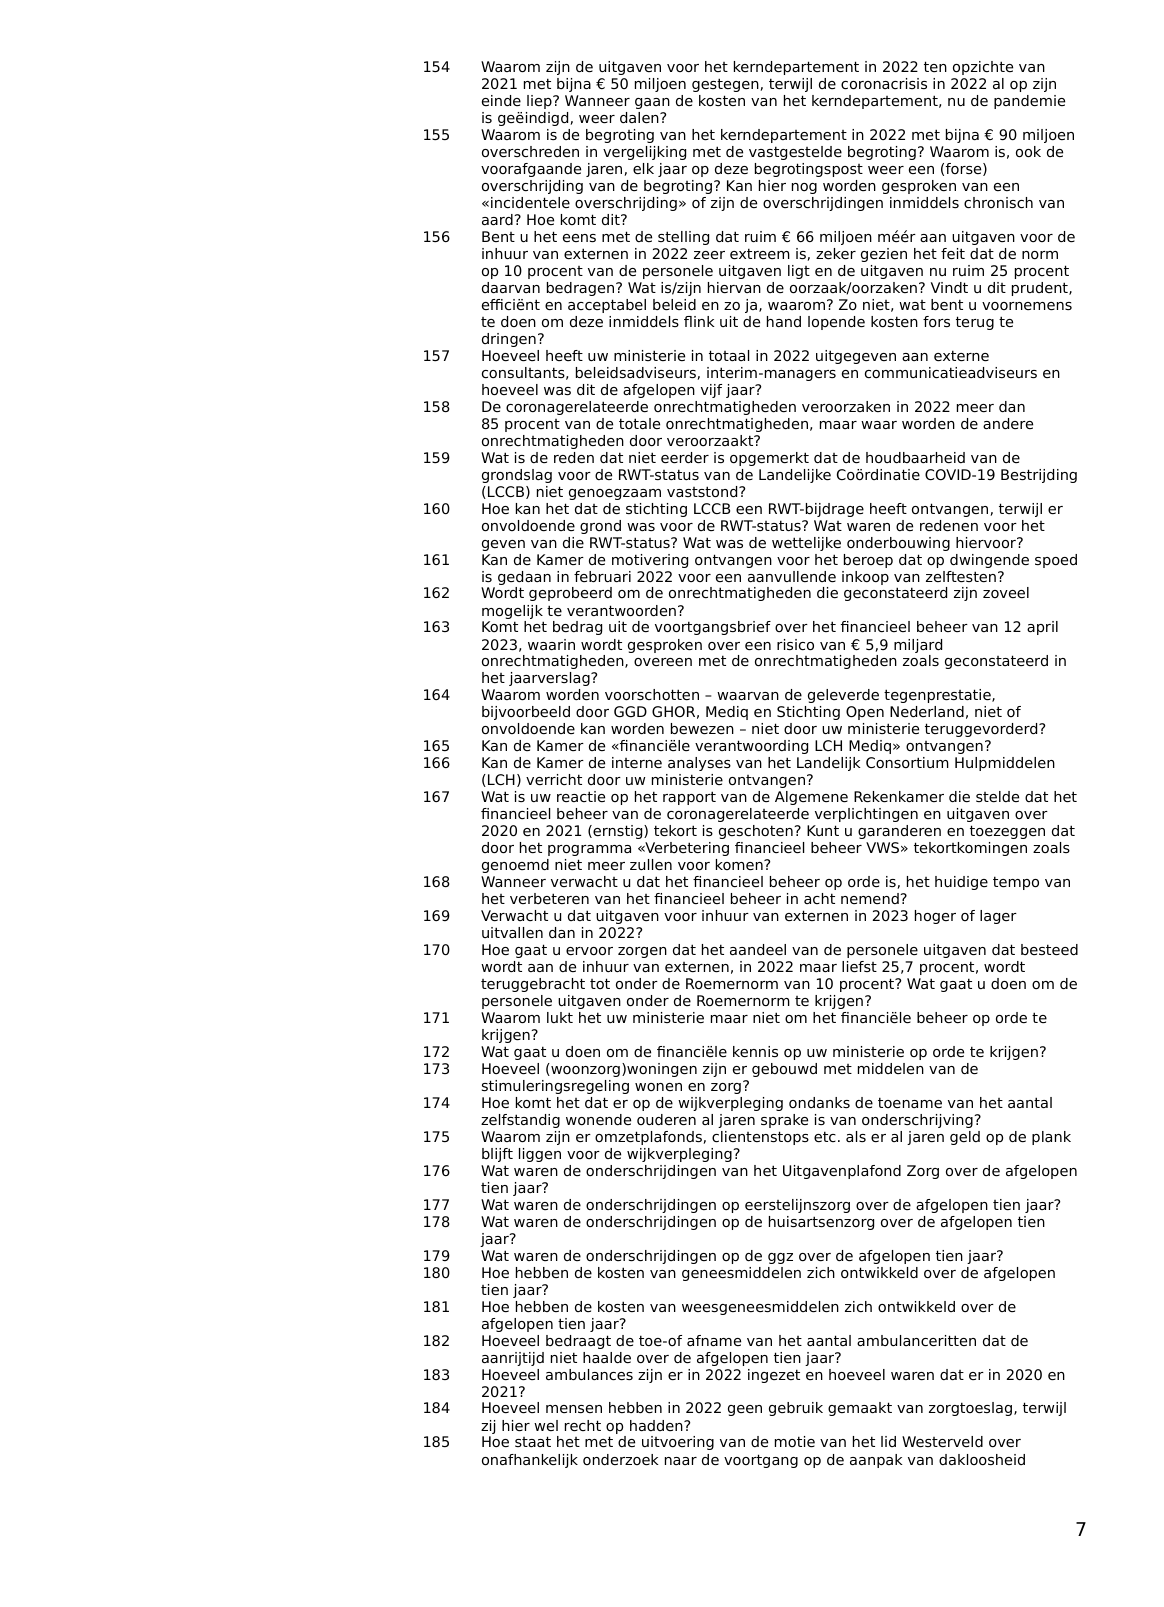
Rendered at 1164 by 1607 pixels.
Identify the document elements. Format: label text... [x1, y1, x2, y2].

table_cell Waarom zijn de uitgaven voor het kerndepartement in 2022 ten opzichte van 2021 met bijna € 50 miljoen gestegen, terwijl de coronacrisis in 2022 al op zijn einde liep? Wanneer gaan de kosten van het kerndepartement, nu de pandemie is geëindigd, weer dalen? [475, 59, 1087, 127]
table_cell Hoe staat het met de uitvoering van de motie van het lid Westerveld over onafhankelijk onderzoek naar de voortgang op de aanpak van dakloosheid [475, 1434, 1087, 1468]
table_cell Wat is de reden dat niet eerder is opgemerkt dat de houdbaarheid van de grondslag voor de RWT-status van de Landelijke Coördinatie COVID-19 Bestrijding (LCCB) niet genoegzaam vaststond? [475, 450, 1087, 501]
table_cell 161 [422, 551, 475, 585]
table_cell Wat gaat u doen om de financiële kennis op uw ministerie op orde te krijgen? [475, 1044, 1087, 1061]
table_cell 170 [422, 942, 475, 1010]
table_cell Verwacht u dat uitgaven voor inhuur van externen in 2023 hoger of lager uitvallen dan in 2022? [475, 908, 1087, 942]
table_cell 159 [422, 450, 475, 501]
table_cell 172 [422, 1044, 475, 1061]
table_cell Wordt geprobeerd om de onrechtmatigheden die geconstateerd zijn zoveel mogelijk te verantwoorden? [475, 585, 1087, 619]
table_cell 174 [422, 1095, 475, 1129]
table_cell Hoe komt het dat er op de wijkverpleging ondanks de toename van het aantal zelfstandig wonende ouderen al jaren sprake is van onderschrijving? [475, 1095, 1087, 1129]
table_cell Hoeveel heeft uw ministerie in totaal in 2022 uitgegeven aan externe consultants, beleidsadviseurs, interim-managers en communicatieadviseurs en hoeveel was dit de afgelopen vijf jaar? [475, 348, 1087, 399]
table_cell 175 [422, 1129, 475, 1163]
table_cell Hoeveel mensen hebben in 2022 geen gebruik gemaakt van zorgtoeslag, terwijl zij hier wel recht op hadden? [475, 1400, 1087, 1434]
table_cell Hoe kan het dat de stichting LCCB een RWT-bijdrage heeft ontvangen, terwijl er onvoldoende grond was voor de RWT-status? Wat waren de redenen voor het geven van die RWT-status? Wat was de wettelijke onderbouwing hiervoor? [475, 501, 1087, 551]
table_cell 173 [422, 1061, 475, 1095]
table_cell De coronagerelateerde onrechtmatigheden veroorzaken in 2022 meer dan 85 procent van de totale onrechtmatigheden, maar waar worden de andere onrechtmatigheden door veroorzaakt? [475, 399, 1087, 449]
table_cell Hoeveel ambulances zijn er in 2022 ingezet en hoeveel waren dat er in 2020 en 2021? [475, 1366, 1087, 1400]
table_cell 176 [422, 1163, 475, 1197]
table_cell 179 [422, 1248, 475, 1264]
table_cell 157 [422, 348, 475, 399]
table_cell Bent u het eens met de stelling dat ruim € 66 miljoen méér aan uitgaven voor de inhuur van externen in 2022 zeer extreem is, zeker gezien het feit dat de norm op 10 procent van de personele uitgaven ligt en de uitgaven nu ruim 25 procent daarvan bedragen? Wat is/zijn hiervan de oorzaak/oorzaken? Vindt u dit prudent, efficiënt en acceptabel beleid en zo ja, waarom? Zo niet, wat bent u voornemens te doen om deze inmiddels flink uit de hand lopende kosten fors terug te dringen? [475, 229, 1087, 348]
table_cell 178 [422, 1214, 475, 1248]
table_cell Kan de Kamer de motivering ontvangen voor het beroep dat op dwingende spoed is gedaan in februari 2022 voor een aanvullende inkoop van zelftesten? [475, 551, 1087, 585]
table_cell 163 [422, 619, 475, 687]
table_cell Waarom is de begroting van het kerndepartement in 2022 met bijna € 90 miljoen overschreden in vergelijking met de vastgestelde begroting? Waarom is, ook de voorafgaande jaren, elk jaar op deze begrotingspost weer een (forse) overschrijding van de begroting? Kan hier nog worden gesproken van een «incidentele overschrijding» of zijn de overschrijdingen inmiddels chronisch van aard? Hoe komt dit? [475, 127, 1087, 229]
table_cell 181 [422, 1299, 475, 1332]
table_cell 158 [422, 399, 475, 449]
table_cell 168 [422, 874, 475, 908]
table_cell Wat is uw reactie op het rapport van de Algemene Rekenkamer die stelde dat het financieel beheer van de coronagerelateerde verplichtingen en uitgaven over 2020 en 2021 (ernstig) tekort is geschoten? Kunt u garanderen en toezeggen dat door het programma «Verbetering financieel beheer VWS» tekortkomingen zoals genoemd niet meer zullen voor komen? [475, 789, 1087, 874]
table_cell Kan de Kamer de «financiële verantwoording LCH Mediq» ontvangen? [475, 738, 1087, 755]
table_cell 171 [422, 1010, 475, 1044]
table_cell 184 [422, 1400, 475, 1434]
table_cell 180 [422, 1265, 475, 1298]
table_cell 185 [422, 1434, 475, 1468]
table_cell Wat waren de onderschrijdingen op de ggz over de afgelopen tien jaar? [475, 1248, 1087, 1264]
table_cell 162 [422, 585, 475, 619]
table_cell Wat waren de onderschrijdingen van het Uitgavenplafond Zorg over de afgelopen tien jaar? [475, 1163, 1087, 1197]
table_cell Waarom worden voorschotten – waarvan de geleverde tegenprestatie, bijvoorbeeld door GGD GHOR, Mediq en Stichting Open Nederland, niet of onvoldoende kan worden bewezen – niet door uw ministerie teruggevorderd? [475, 687, 1087, 738]
table_cell 160 [422, 501, 475, 551]
table_cell 169 [422, 908, 475, 942]
table_cell Waarom lukt het uw ministerie maar niet om het financiële beheer op orde te krijgen? [475, 1010, 1087, 1044]
table_cell 164 [422, 687, 475, 738]
table_cell 167 [422, 789, 475, 874]
table_cell Waarom zijn er omzetplafonds, clientenstops etc. als er al jaren geld op de plank blijft liggen voor de wijkverpleging? [475, 1129, 1087, 1163]
table_cell 182 [422, 1333, 475, 1366]
table_cell 177 [422, 1197, 475, 1214]
table_cell 155 [422, 127, 475, 229]
table_cell 156 [422, 229, 475, 348]
table_cell Hoe hebben de kosten van weesgeneesmiddelen zich ontwikkeld over de afgelopen tien jaar? [475, 1299, 1087, 1332]
table_cell Hoeveel bedraagt de toe-of afname van het aantal ambulanceritten dat de aanrijtijd niet haalde over de afgelopen tien jaar? [475, 1333, 1087, 1366]
table_cell Kan de Kamer de interne analyses van het Landelijk Consortium Hulpmiddelen (LCH) verricht door uw ministerie ontvangen? [475, 755, 1087, 789]
table_cell Komt het bedrag uit de voortgangsbrief over het financieel beheer van 12 april 2023, waarin wordt gesproken over een risico van € 5,9 miljard onrechtmatigheden, overeen met de onrechtmatigheden zoals geconstateerd in het jaarverslag? [475, 619, 1087, 687]
table_cell Hoe hebben de kosten van geneesmiddelen zich ontwikkeld over de afgelopen tien jaar? [475, 1265, 1087, 1298]
table_cell Wat waren de onderschrijdingen op eerstelijnszorg over de afgelopen tien jaar? [475, 1197, 1087, 1214]
table_cell 165 [422, 738, 475, 755]
table_cell Wat waren de onderschrijdingen op de huisartsenzorg over de afgelopen tien jaar? [475, 1214, 1087, 1248]
table_cell 154 [422, 59, 475, 127]
table_cell Wanneer verwacht u dat het financieel beheer op orde is, het huidige tempo van het verbeteren van het financieel beheer in acht nemend? [475, 874, 1087, 908]
table_cell 166 [422, 755, 475, 789]
table_cell Hoe gaat u ervoor zorgen dat het aandeel van de personele uitgaven dat besteed wordt aan de inhuur van externen, in 2022 maar liefst 25,7 procent, wordt teruggebracht tot onder de Roemernorm van 10 procent? Wat gaat u doen om de personele uitgaven onder de Roemernorm te krijgen? [475, 942, 1087, 1010]
table_cell 183 [422, 1366, 475, 1400]
table_cell Hoeveel (woonzorg)woningen zijn er gebouwd met middelen van de stimuleringsregeling wonen en zorg? [475, 1061, 1087, 1095]
